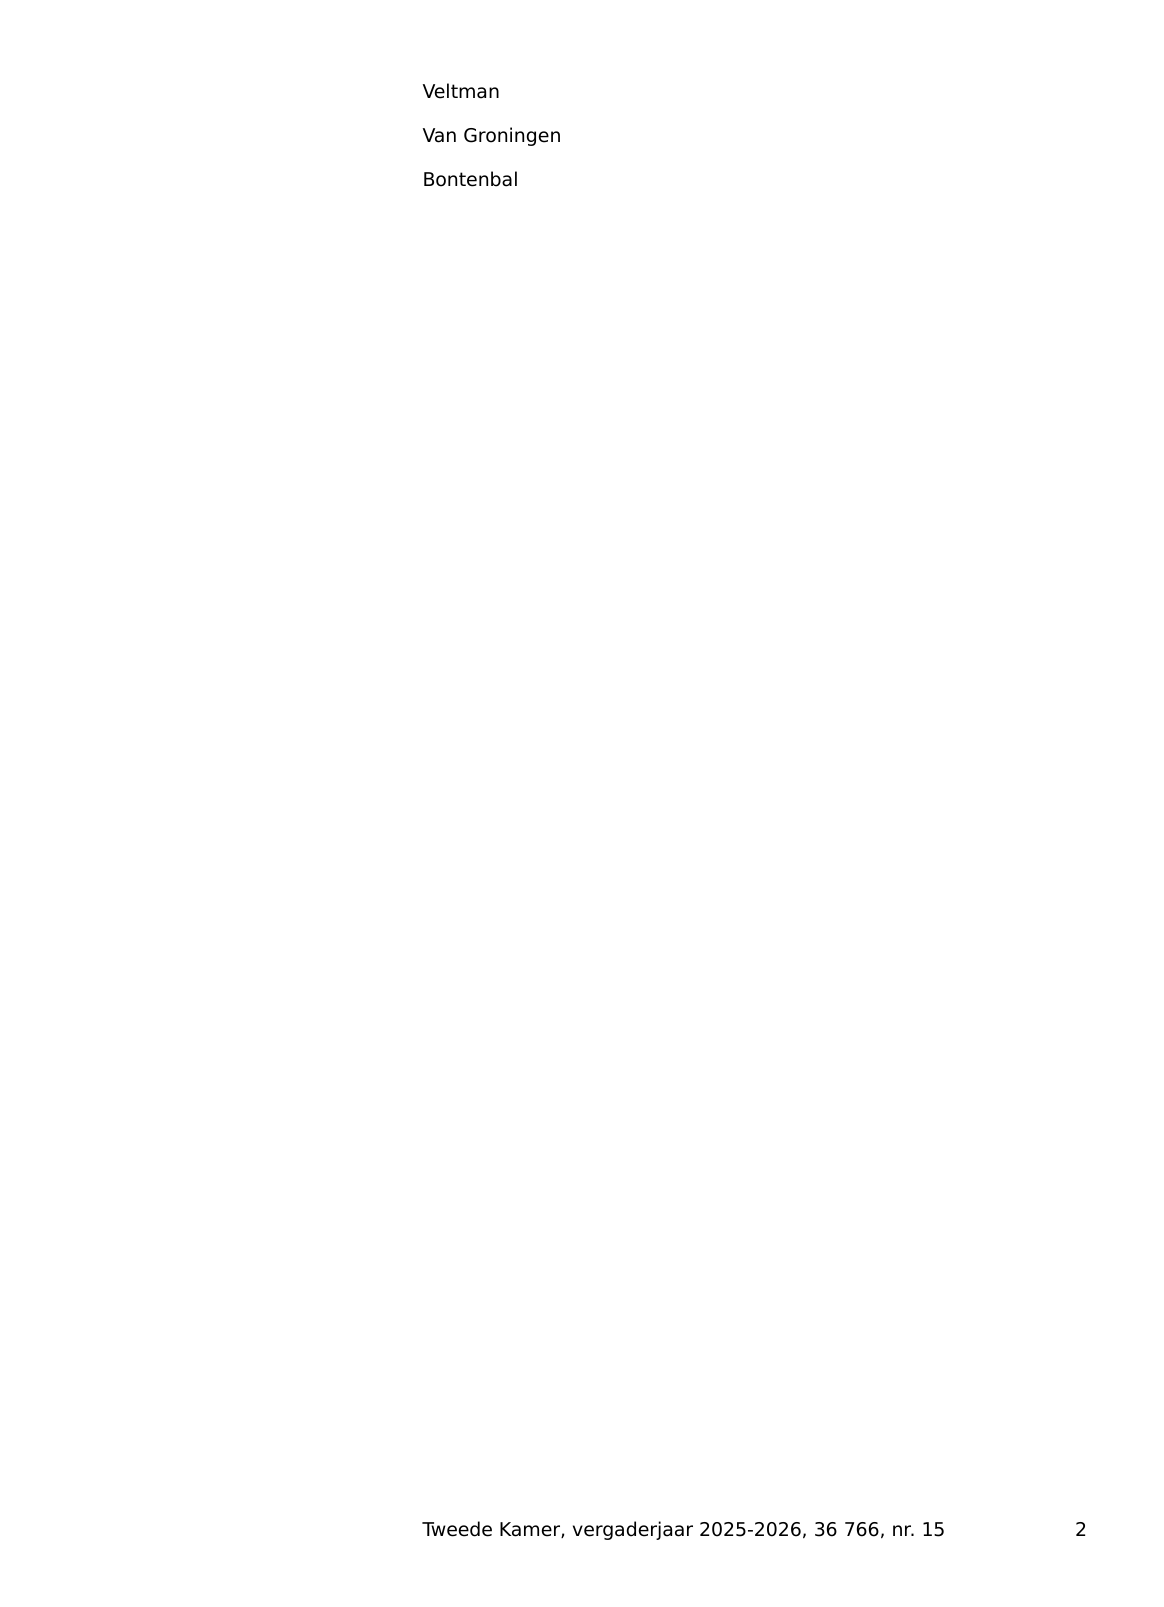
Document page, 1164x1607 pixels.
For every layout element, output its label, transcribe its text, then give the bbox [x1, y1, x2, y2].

text Veltman Van Groningen Bontenbal [422, 59, 1087, 191]
